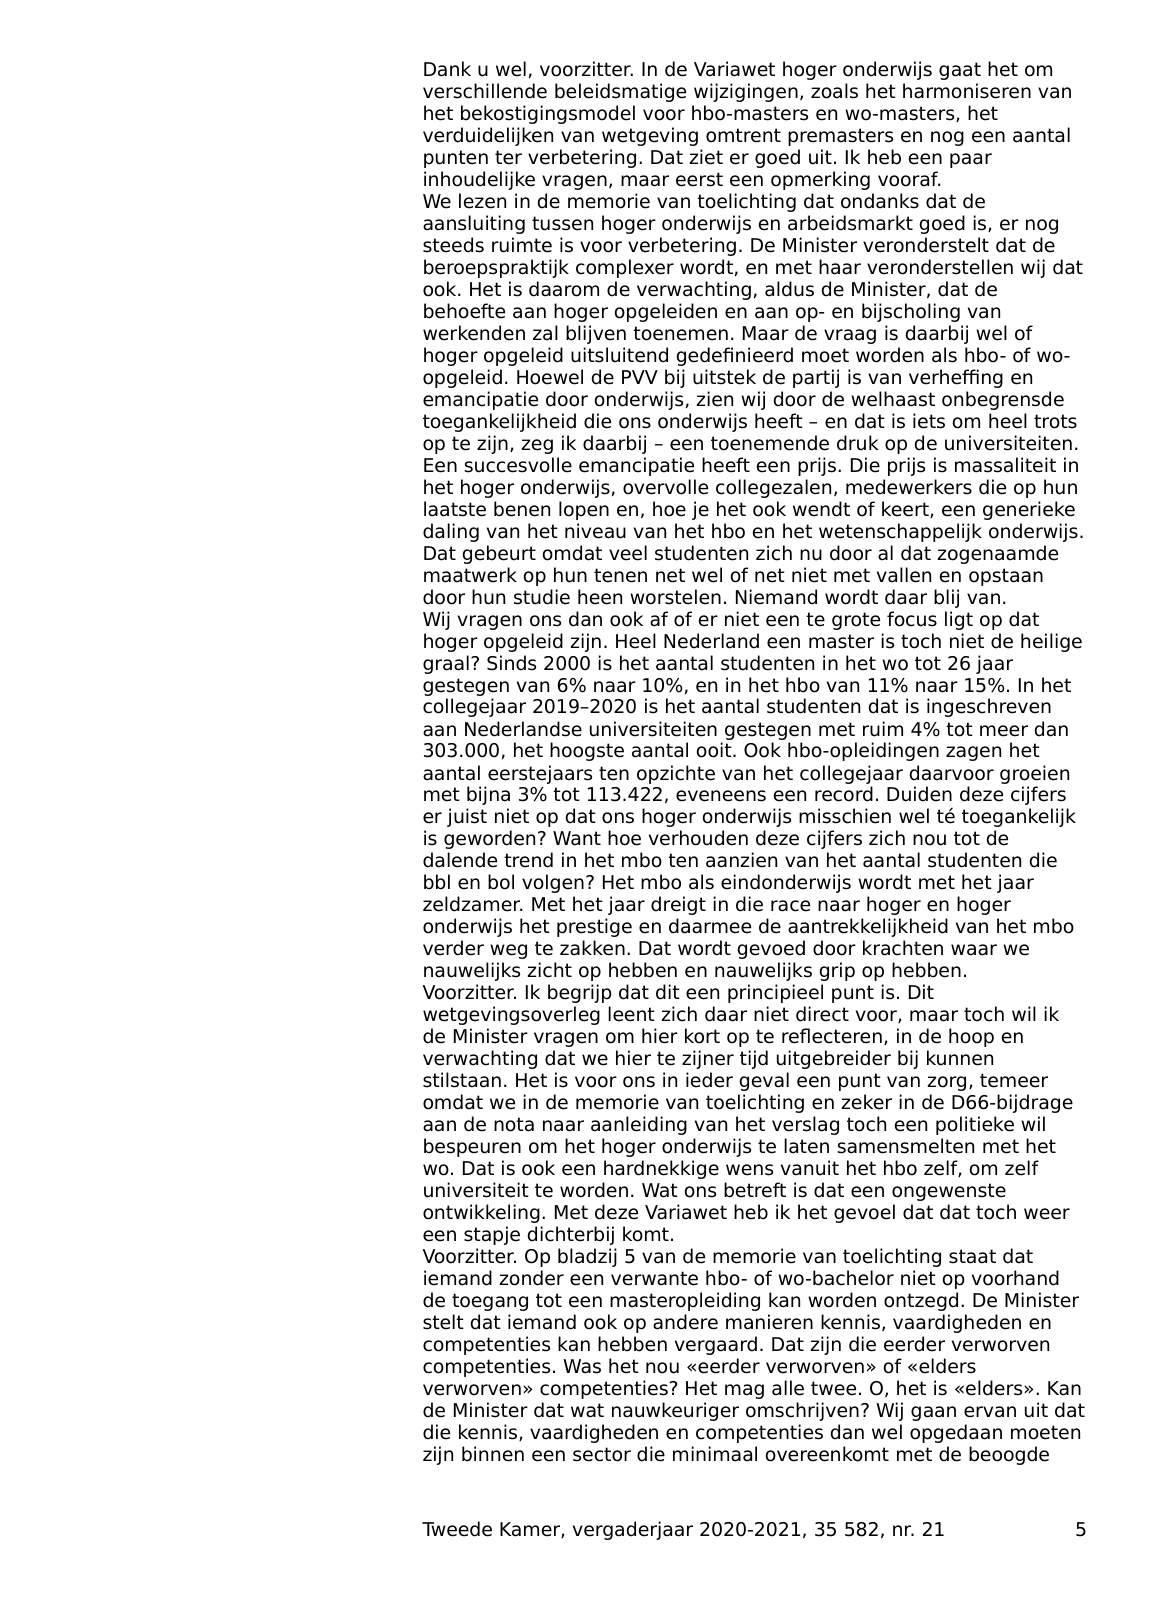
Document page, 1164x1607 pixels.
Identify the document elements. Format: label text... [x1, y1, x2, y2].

text Wij vragen ons dan ook af of er niet een te grote focus ligt op dat hoger opgeleid zijn. Heel Nederland een master is toch niet de heilige graal? Sinds 2000 is het aantal studenten in het wo tot 26 jaar gestegen van 6% naar 10%, en in het hbo van 11% naar 15%. In het collegejaar 2019–2020 is het aantal studenten dat is ingeschreven aan Nederlandse universiteiten gestegen met ruim 4% tot meer dan 303.000, het hoogste aantal ooit. Ook hbo-opleidingen zagen het aantal eerstejaars ten opzichte van het collegejaar daarvoor groeien met bijna 3% tot 113.422, eveneens een record. Duiden deze cijfers er juist niet op dat ons hoger onderwijs misschien wel té toegankelijk is geworden? Want hoe verhouden deze cijfers zich nou tot de dalende trend in het mbo ten aanzien van het aantal studenten die bbl en bol volgen? Het mbo als eindonderwijs wordt met het jaar zeldzamer. Met het jaar dreigt in die race naar hoger en hoger onderwijs het prestige en daarmee de aantrekkelijkheid van het mbo verder weg te zakken. Dat wordt gevoed door krachten waar we nauwelijks zicht op hebben en nauwelijks grip op hebben. [422, 608, 1087, 982]
text Voorzitter. Op bladzij 5 van de memorie van toelichting staat dat iemand zonder een verwante hbo- of wo-bachelor niet op voorhand de toegang tot een masteropleiding kan worden ontzegd. De Minister stelt dat iemand ook op andere manieren kennis, vaardigheden en competenties kan hebben vergaard. Dat zijn die eerder verworven competenties. Was het nou «eerder verworven» of «elders verworven» competenties? Het mag alle twee. O, het is «elders». Kan de Minister dat wat nauwkeuriger omschrijven? Wij gaan ervan uit dat die kennis, vaardigheden en competenties dan wel opgedaan moeten zijn binnen een sector die minimaal overeenkomt met de beoogde [422, 1246, 1087, 1466]
text Dank u wel, voorzitter. In de Variawet hoger onderwijs gaat het om verschillende beleidsmatige wijzigingen, zoals het harmoniseren van het bekostigingsmodel voor hbo-masters en wo-masters, het verduidelijken van wetgeving omtrent premasters en nog een aantal punten ter verbetering. Dat ziet er goed uit. Ik heb een paar inhoudelijke vragen, maar eerst een opmerking vooraf. [422, 59, 1087, 191]
text Voorzitter. Ik begrijp dat dit een principieel punt is. Dit wetgevingsoverleg leent zich daar niet direct voor, maar toch wil ik de Minister vragen om hier kort op te reflecteren, in de hoop en verwachting dat we hier te zijner tijd uitgebreider bij kunnen stilstaan. Het is voor ons in ieder geval een punt van zorg, temeer omdat we in de memorie van toelichting en zeker in de D66-bijdrage aan de nota naar aanleiding van het verslag toch een politieke wil bespeuren om het hoger onderwijs te laten samensmelten met het wo. Dat is ook een hardnekkige wens vanuit het hbo zelf, om zelf universiteit te worden. Wat ons betreft is dat een ongewenste ontwikkeling. Met deze Variawet heb ik het gevoel dat dat toch weer een stapje dichterbij komt. [422, 982, 1087, 1246]
text We lezen in de memorie van toelichting dat ondanks dat de aansluiting tussen hoger onderwijs en arbeidsmarkt goed is, er nog steeds ruimte is voor verbetering. De Minister veronderstelt dat de beroepspraktijk complexer wordt, en met haar veronderstellen wij dat ook. Het is daarom de verwachting, aldus de Minister, dat de behoefte aan hoger opgeleiden en aan op- en bijscholing van werkenden zal blijven toenemen. Maar de vraag is daarbij wel of hoger opgeleid uitsluitend gedefinieerd moet worden als hbo- of wo-opgeleid. Hoewel de PVV bij uitstek de partij is van verheffing en emancipatie door onderwijs, zien wij door de welhaast onbegrensde toegankelijkheid die ons onderwijs heeft – en dat is iets om heel trots op te zijn, zeg ik daarbij – een toenemende druk op de universiteiten. Een succesvolle emancipatie heeft een prijs. Die prijs is massaliteit in het hoger onderwijs, overvolle collegezalen, medewerkers die op hun laatste benen lopen en, hoe je het ook wendt of keert, een generieke daling van het niveau van het hbo en het wetenschappelijk onderwijs. Dat gebeurt omdat veel studenten zich nu door al dat zogenaamde maatwerk op hun tenen net wel of net niet met vallen en opstaan door hun studie heen worstelen. Niemand wordt daar blij van. [422, 191, 1087, 608]
